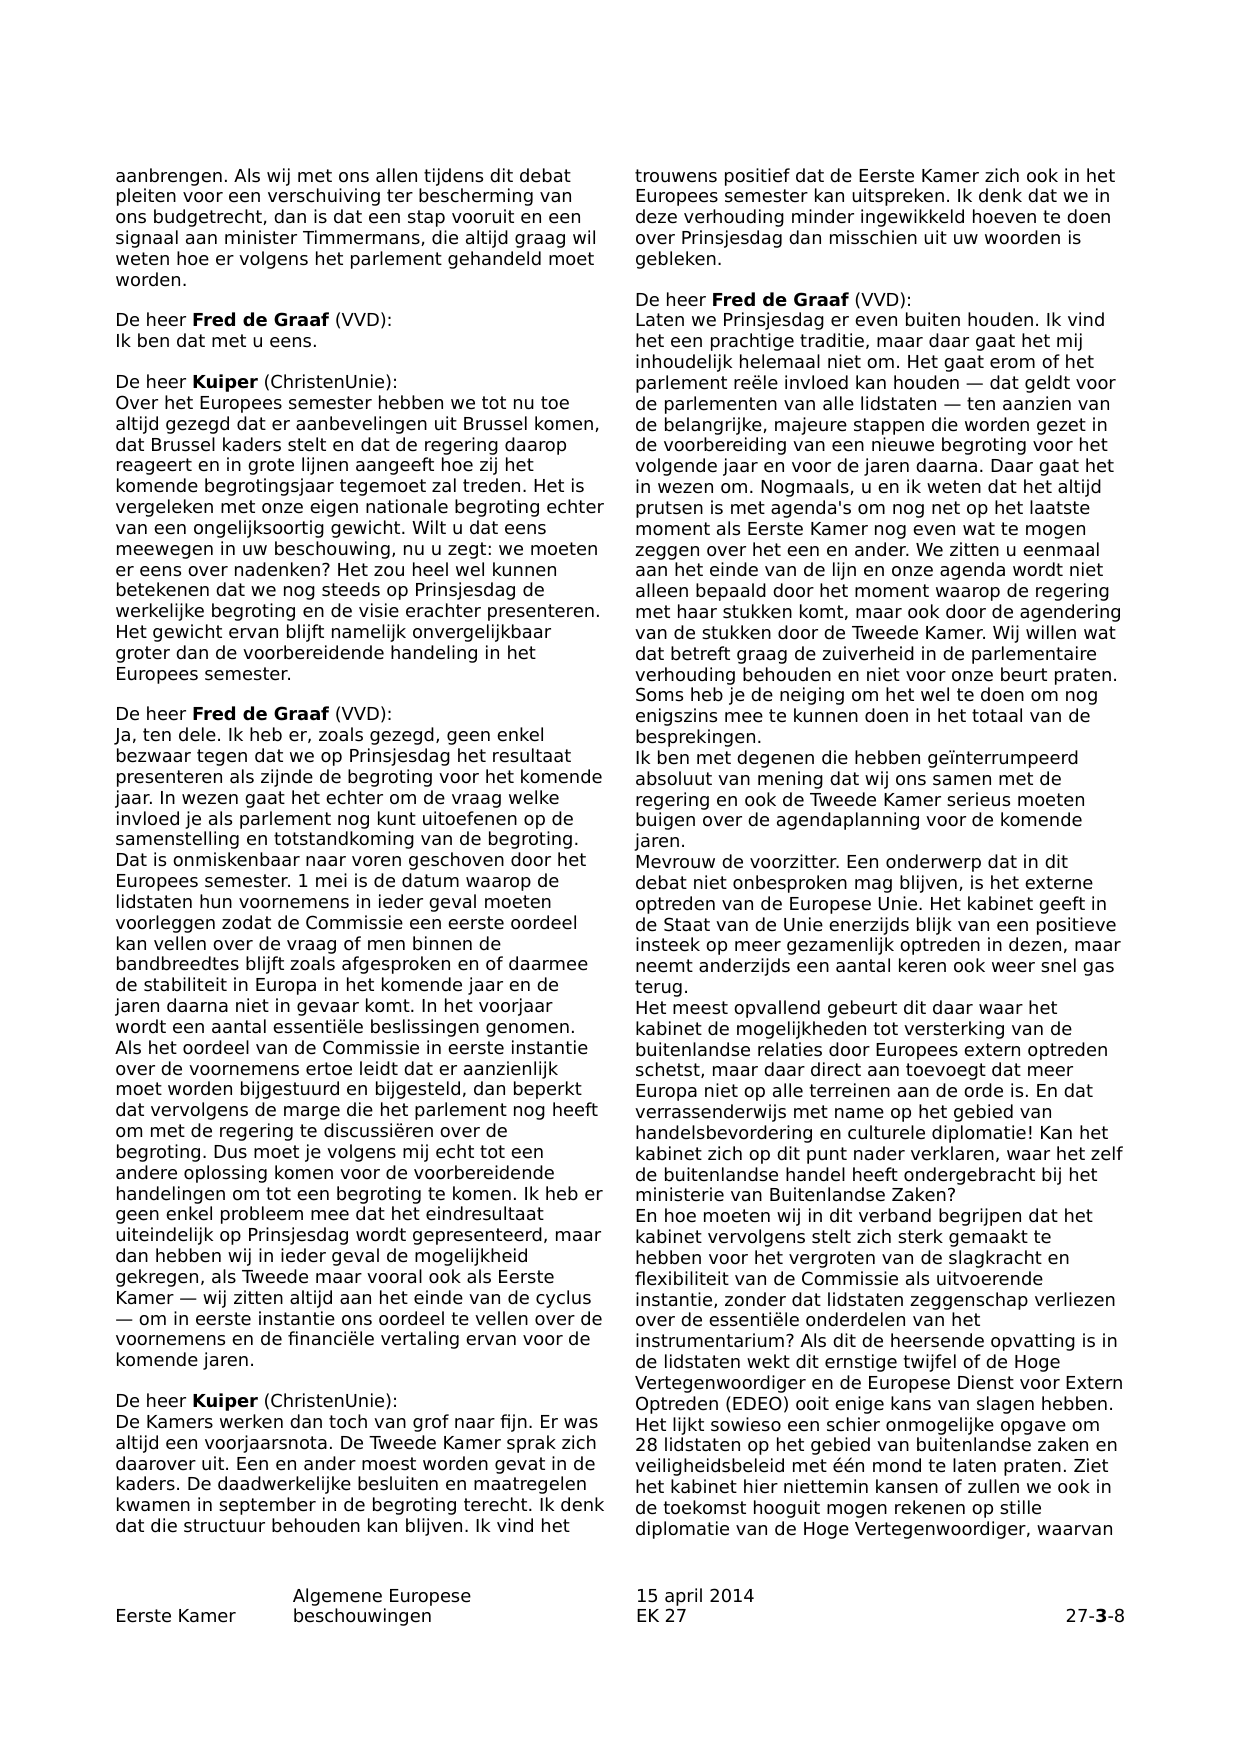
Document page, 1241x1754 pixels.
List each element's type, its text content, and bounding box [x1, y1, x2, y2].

text Mevrouw de voorzitter. Een onderwerp dat in dit debat niet onbesproken mag blijven, is het externe optreden van de Europese Unie. Het kabinet geeft in de Staat van de Unie enerzijds blijk van een positieve insteek op meer gezamenlijk optreden in dezen, maar neemt anderzijds een aantal keren ook weer snel gas terug. [635, 852, 1125, 998]
text Ik ben dat met u eens. [115, 331, 605, 352]
text De heer Fred de Graaf (VVD): [115, 704, 605, 725]
text aanbrengen. Als wij met ons allen tijdens dit debat pleiten voor een verschuiving ter bescherming van ons budgetrecht, dan is dat een stap vooruit en een signaal aan minister Timmermans, die altijd graag wil weten hoe er volgens het parlement gehandeld moet worden. [115, 165, 605, 290]
text Ik ben met degenen die hebben geïnterrumpeerd absoluut van mening dat wij ons samen met de regering en ook de Tweede Kamer serieus moeten buigen over de agendaplanning voor de komende jaren. [635, 748, 1125, 852]
text De heer Kuiper (ChristenUnie): [115, 1391, 605, 1412]
text De Kamers werken dan toch van grof naar fijn. Er was altijd een voorjaarsnota. De Tweede Kamer sprak zich daarover uit. Een en ander moest worden gevat in de kaders. De daadwerkelijke besluiten en maatregelen kwamen in september in de begroting terecht. Ik denk dat die structuur behouden kan blijven. Ik vind het [115, 1412, 605, 1537]
text De heer Fred de Graaf (VVD): [115, 310, 605, 331]
text Het meest opvallend gebeurt dit daar waar het kabinet de mogelijkheden tot versterking van de buitenlandse relaties door Europees extern optreden schetst, maar daar direct aan toevoegt dat meer Europa niet op alle terreinen aan de orde is. En dat verrassenderwijs met name op het gebied van handelsbevordering en culturele diplomatie! Kan het kabinet zich op dit punt nader verklaren, waar het zelf de buitenlandse handel heeft ondergebracht bij het ministerie van Buitenlandse Zaken? [635, 998, 1125, 1206]
text Laten we Prinsjesdag er even buiten houden. Ik vind het een prachtige traditie, maar daar gaat het mij inhoudelijk helemaal niet om. Het gaat erom of het parlement reële invloed kan houden — dat geldt voor de parlementen van alle lidstaten — ten aanzien van de belangrijke, majeure stappen die worden gezet in de voorbereiding van een nieuwe begroting voor het volgende jaar en voor de jaren daarna. Daar gaat het in wezen om. Nogmaals, u en ik weten dat het altijd prutsen is met agenda's om nog net op het laatste moment als Eerste Kamer nog even wat te mogen zeggen over het een en ander. We zitten u eenmaal aan het einde van de lijn en onze agenda wordt niet alleen bepaald door het moment waarop de regering met haar stukken komt, maar ook door de agendering van de stukken door de Tweede Kamer. Wij willen wat dat betreft graag de zuiverheid in de parlementaire verhouding behouden en niet voor onze beurt praten. Soms heb je de neiging om het wel te doen om nog enigszins mee te kunnen doen in het totaal van de besprekingen. [635, 310, 1125, 748]
text De heer Fred de Graaf (VVD): [635, 289, 1125, 310]
text Ja, ten dele. Ik heb er, zoals gezegd, geen enkel bezwaar tegen dat we op Prinsjesdag het resultaat presenteren als zijnde de begroting voor het komende jaar. In wezen gaat het echter om de vraag welke invloed je als parlement nog kunt uitoefenen op de samenstelling en totstandkoming van de begroting. Dat is onmiskenbaar naar voren geschoven door het Europees semester. 1 mei is de datum waarop de lidstaten hun voornemens in ieder geval moeten voorleggen zodat de Commissie een eerste oordeel kan vellen over de vraag of men binnen de bandbreedtes blijft zoals afgesproken en of daarmee de stabiliteit in Europa in het komende jaar en de jaren daarna niet in gevaar komt. In het voorjaar wordt een aantal essentiële beslissingen genomen. Als het oordeel van de Commissie in eerste instantie over de voornemens ertoe leidt dat er aanzienlijk moet worden bijgestuurd en bijgesteld, dan beperkt dat vervolgens de marge die het parlement nog heeft om met de regering te discussiëren over de begroting. Dus moet je volgens mij echt tot een andere oplossing komen voor de voorbereidende handelingen om tot een begroting te komen. Ik heb er geen enkel probleem mee dat het eindresultaat uiteindelijk op Prinsjesdag wordt gepresenteerd, maar dan hebben wij in ieder geval de mogelijkheid gekregen, als Tweede maar vooral ook als Eerste Kamer — wij zitten altijd aan het einde van de cyclus — om in eerste instantie ons oordeel te vellen over de voornemens en de financiële vertaling ervan voor de komende jaren. [115, 725, 605, 1371]
text En hoe moeten wij in dit verband begrijpen dat het kabinet vervolgens stelt zich sterk gemaakt te hebben voor het vergroten van de slagkracht en flexibiliteit van de Commissie als uitvoerende instantie, zonder dat lidstaten zeggenschap verliezen over de essentiële onderdelen van het instrumentarium? Als dit de heersende opvatting is in de lidstaten wekt dit ernstige twijfel of de Hoge Vertegenwoordiger en de Europese Dienst voor Extern Optreden (EDEO) ooit enige kans van slagen hebben. Het lijkt sowieso een schier onmogelijke opgave om 28 lidstaten op het gebied van buitenlandse zaken en veiligheidsbeleid met één mond te laten praten. Ziet het kabinet hier niettemin kansen of zullen we ook in de toekomst hooguit mogen rekenen op stille diplomatie van de Hoge Vertegenwoordiger, waarvan [635, 1206, 1125, 1539]
text trouwens positief dat de Eerste Kamer zich ook in het Europees semester kan uitspreken. Ik denk dat we in deze verhouding minder ingewikkeld hoeven te doen over Prinsjesdag dan misschien uit uw woorden is gebleken. [635, 165, 1125, 269]
text De heer Kuiper (ChristenUnie): [115, 372, 605, 393]
text Over het Europees semester hebben we tot nu toe altijd gezegd dat er aanbevelingen uit Brussel komen, dat Brussel kaders stelt en dat de regering daarop reageert en in grote lijnen aangeeft hoe zij het komende begrotingsjaar tegemoet zal treden. Het is vergeleken met onze eigen nationale begroting echter van een ongelijksoortig gewicht. Wilt u dat eens meewegen in uw beschouwing, nu u zegt: we moeten er eens over nadenken? Het zou heel wel kunnen betekenen dat we nog steeds op Prinsjesdag de werkelijke begroting en de visie erachter presenteren. Het gewicht ervan blijft namelijk onvergelijkbaar groter dan de voorbereidende handeling in het Europees semester. [115, 393, 605, 684]
